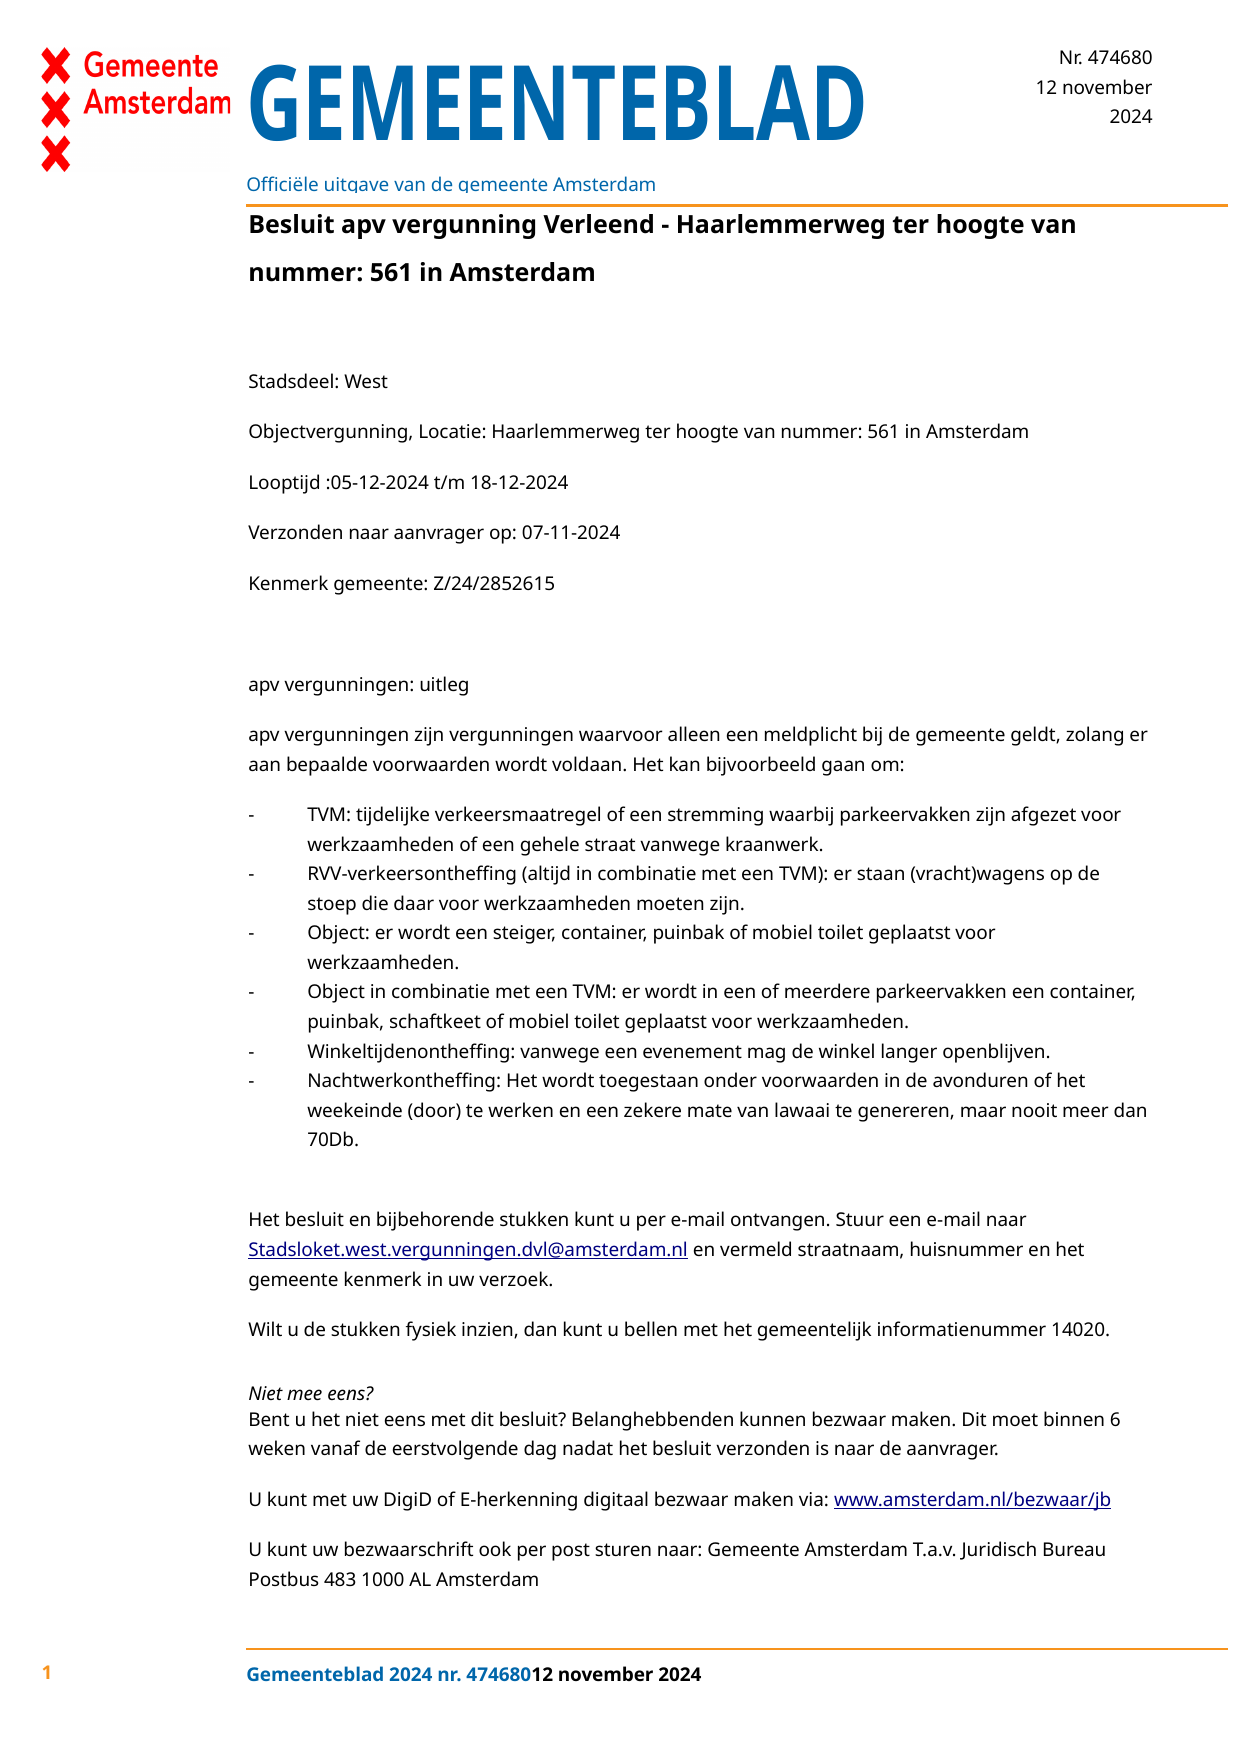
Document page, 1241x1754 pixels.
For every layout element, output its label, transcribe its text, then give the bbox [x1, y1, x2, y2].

list TVM: tijdelijke verkeersmaatregel of een stremming waarbij parkeervakken zijn afgezet voor werkzaamheden of een gehele straat vanwege kraanwerk. [248, 801, 1152, 857]
text Verzonden naar aanvrager op: 07-11-2024 [248, 519, 1152, 545]
text apv vergunningen zijn vergunningen waarvoor alleen een meldplicht bij de gemeente geldt, zolang er aan bepaalde voorwaarden wordt voldaan. Het kan bijvoorbeeld gaan om: [248, 721, 1152, 777]
picture [41, 47, 231, 172]
list Object: er wordt een steiger, container, puinbak of mobiel toilet geplaatst voor werkzaamheden. [248, 919, 1152, 975]
text U kunt met uw DigiD of E-herkenning digitaal bezwaar maken via: www.amsterdam.nl/bezwaar/jb [248, 1486, 1152, 1512]
text Objectvergunning, Locatie: Haarlemmerweg ter hoogte van nummer: 561 in Amsterdam [248, 419, 1152, 444]
list RVV-verkeersontheffing (altijd in combinatie met een TVM): er staan (vracht)wagens op de stoep die daar voor werkzaamheden moeten zijn. [248, 860, 1152, 916]
list Winkeltijdenontheffing: vanwege een evenement mag de winkel langer openblijven. [248, 1038, 1152, 1064]
text Kenmerk gemeente: Z/24/2852615 [248, 570, 1152, 596]
text U kunt uw bezwaarschrift ook per post sturen naar: Gemeente Amsterdam T.a.v. Juridisch Bureau Postbus 483 1000 AL Amsterdam [248, 1536, 1152, 1592]
text Stadsdeel: West [248, 368, 1152, 394]
list Nachtwerkontheffing: Het wordt toegestaan onder voorwaarden in de avonduren of het weekeinde (door) te werken en een zekere mate van lawaai te genereren, maar nooit meer dan 70Db. [248, 1067, 1152, 1152]
text Bent u het niet eens met dit besluit? Belanghebbenden kunnen bezwaar maken. Dit moet binnen 6 weken vanaf de eerstvolgende dag nadat het besluit verzonden is naar de aanvrager. [248, 1406, 1152, 1461]
text Besluit apv vergunning Verleend - Haarlemmerweg ter hoogte van nummer: 561 in Amsterdam [248, 207, 1152, 288]
text Looptijd :05-12-2024 t/m 18-12-2024 [248, 469, 1152, 495]
text apv vergunningen: uitleg [248, 671, 1152, 697]
list Object in combinatie met een TVM: er wordt in een of meerdere parkeervakken een container, puinbak, schaftkeet of mobiel toilet geplaatst voor werkzaamheden. [248, 979, 1152, 1034]
text Niet mee eens? [248, 1380, 1152, 1406]
text Wilt u de stukken fysiek inzien, dan kunt u bellen met het gemeentelijk informatienummer 14020. [248, 1316, 1152, 1342]
text Het besluit en bijbehorende stukken kunt u per e-mail ontvangen. Stuur een e-mail naar Stadsloket.west.vergunningen.dvl@amsterdam.nl en vermeld straatnaam, huisnummer en het gemeente kenmerk in uw verzoek. [248, 1207, 1152, 1292]
